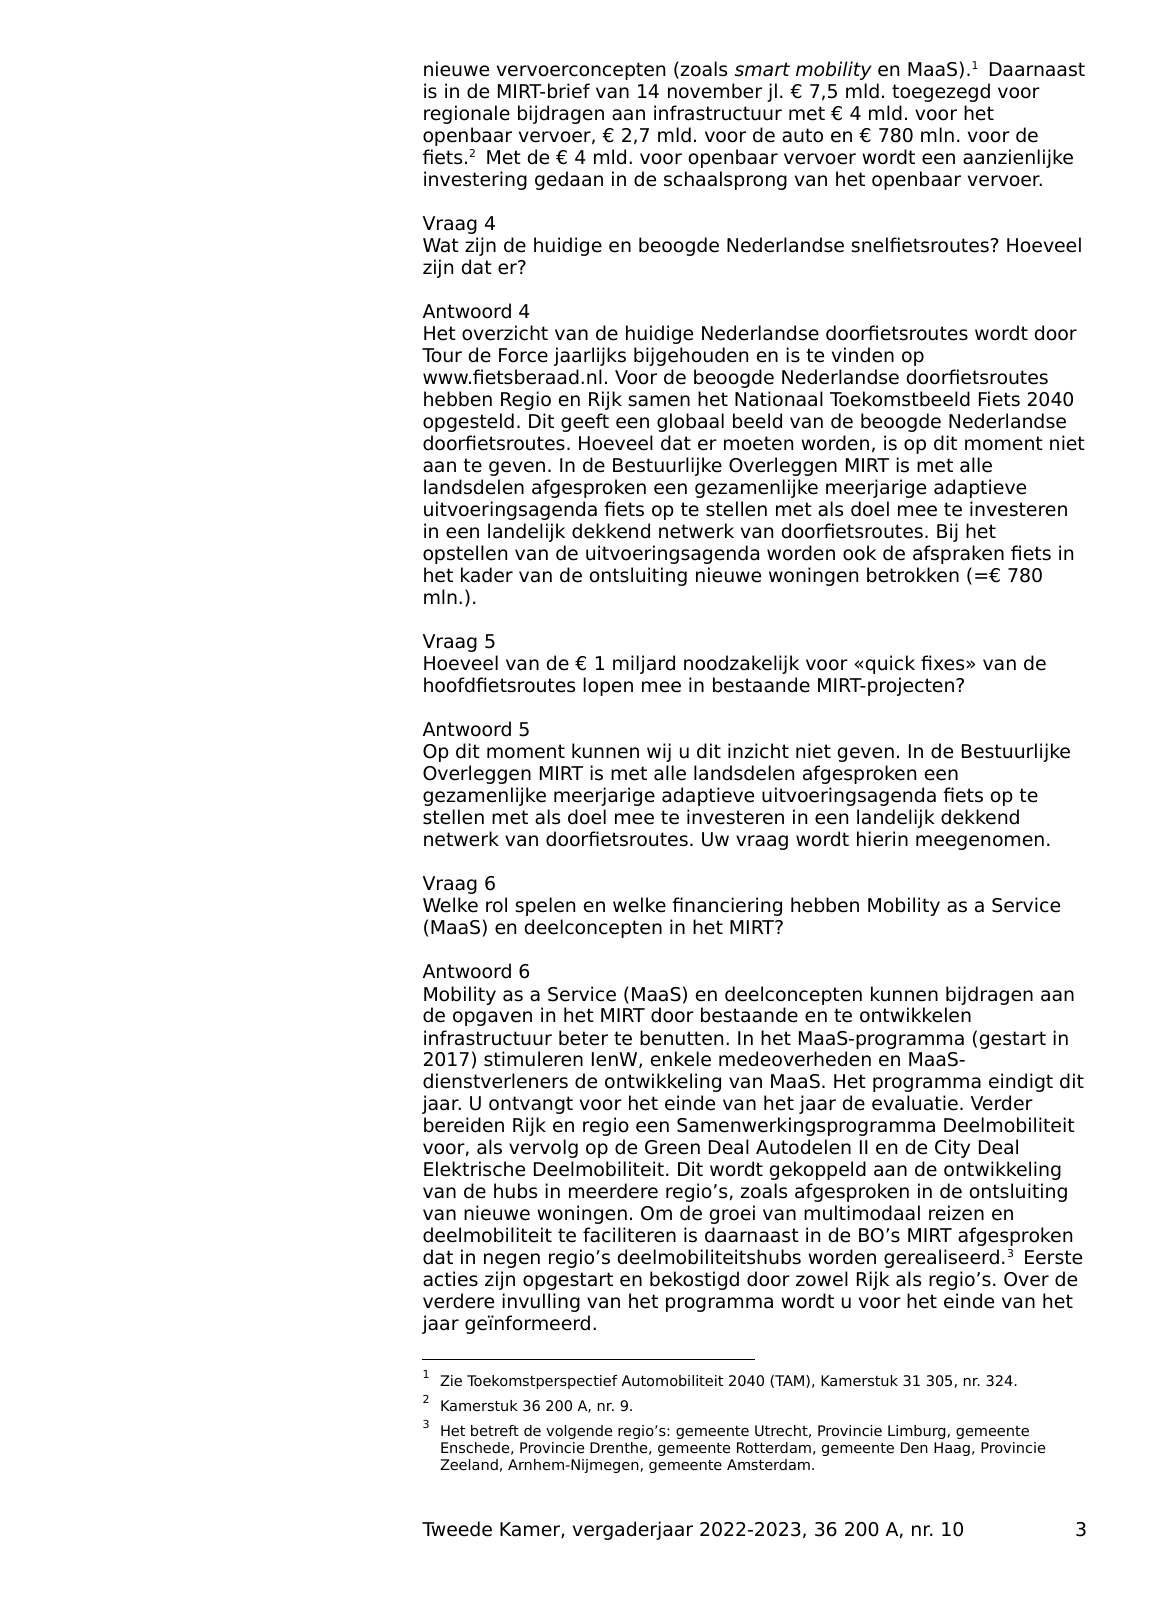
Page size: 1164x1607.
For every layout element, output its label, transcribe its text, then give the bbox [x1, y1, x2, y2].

text Vraag 6 [422, 873, 1087, 895]
text Zie Toekomstperspectief Automobiliteit 2040 (TAM), Kamerstuk 31 305, nr. 324. [422, 1368, 1087, 1391]
text Vraag 4 [422, 213, 1087, 235]
text Antwoord 6 [422, 961, 1087, 983]
text Antwoord 4 [422, 301, 1087, 323]
text Vraag 5 [422, 631, 1087, 653]
text Welke rol spelen en welke financiering hebben Mobility as a Service (MaaS) en deelconcepten in het MIRT? [422, 895, 1087, 939]
text Op dit moment kunnen wij u dit inzicht niet geven. In de Bestuurlijke Overleggen MIRT is met alle landsdelen afgesproken een gezamenlijke meerjarige adaptieve uitvoeringsagenda fiets op te stellen met als doel mee te investeren in een landelijk dekkend netwerk van doorfietsroutes. Uw vraag wordt hierin meegenomen. [422, 741, 1087, 851]
text Kamerstuk 36 200 A, nr. 9. [422, 1393, 1087, 1416]
text Antwoord 5 [422, 719, 1087, 741]
text nieuwe vervoerconcepten (zoals smart mobility en MaaS). Daarnaast is in de MIRT-brief van 14 november jl. € 7,5 mld. toegezegd voor regionale bijdragen aan infrastructuur met € 4 mld. voor het openbaar vervoer, € 2,7 mld. voor de auto en € 780 mln. voor de fiets. Met de € 4 mld. voor openbaar vervoer wordt een aanzienlijke investering gedaan in de schaalsprong van het openbaar vervoer. [422, 59, 1087, 191]
text Het overzicht van de huidige Nederlandse doorfietsroutes wordt door Tour de Force jaarlijks bijgehouden en is te vinden op www.fietsberaad.nl. Voor de beoogde Nederlandse doorfietsroutes hebben Regio en Rijk samen het Nationaal Toekomstbeeld Fiets 2040 opgesteld. Dit geeft een globaal beeld van de beoogde Nederlandse doorfietsroutes. Hoeveel dat er moeten worden, is op dit moment niet aan te geven. In de Bestuurlijke Overleggen MIRT is met alle landsdelen afgesproken een gezamenlijke meerjarige adaptieve uitvoeringsagenda fiets op te stellen met als doel mee te investeren in een landelijk dekkend netwerk van doorfietsroutes. Bij het opstellen van de uitvoeringsagenda worden ook de afspraken fiets in het kader van de ontsluiting nieuwe woningen betrokken (=€ 780 mln.). [422, 323, 1087, 609]
text Mobility as a Service (MaaS) en deelconcepten kunnen bijdragen aan de opgaven in het MIRT door bestaande en te ontwikkelen infrastructuur beter te benutten. In het MaaS-programma (gestart in 2017) stimuleren IenW, enkele medeoverheden en MaaS-dienstverleners de ontwikkeling van MaaS. Het programma eindigt dit jaar. U ontvangt voor het einde van het jaar de evaluatie. Verder bereiden Rijk en regio een Samenwerkingsprogramma Deelmobiliteit voor, als vervolg op de Green Deal Autodelen II en de City Deal Elektrische Deelmobiliteit. Dit wordt gekoppeld aan de ontwikkeling van de hubs in meerdere regio’s, zoals afgesproken in de ontsluiting van nieuwe woningen. Om de groei van multimodaal reizen en deelmobiliteit te faciliteren is daarnaast in de BO’s MIRT afgesproken dat in negen regio’s deelmobiliteitshubs worden gerealiseerd. Eerste acties zijn opgestart en bekostigd door zowel Rijk als regio’s. Over de verdere invulling van het programma wordt u voor het einde van het jaar geïnformeerd. [422, 983, 1087, 1335]
text Hoeveel van de € 1 miljard noodzakelijk voor «quick fixes» van de hoofdfietsroutes lopen mee in bestaande MIRT-projecten? [422, 653, 1087, 697]
text Wat zijn de huidige en beoogde Nederlandse snelfietsroutes? Hoeveel zijn dat er? [422, 235, 1087, 279]
text Het betreft de volgende regio’s: gemeente Utrecht, Provincie Limburg, gemeente Enschede, Provincie Drenthe, gemeente Rotterdam, gemeente Den Haag, Provincie Zeeland, Arnhem-Nijmegen, gemeente Amsterdam. [422, 1418, 1087, 1474]
